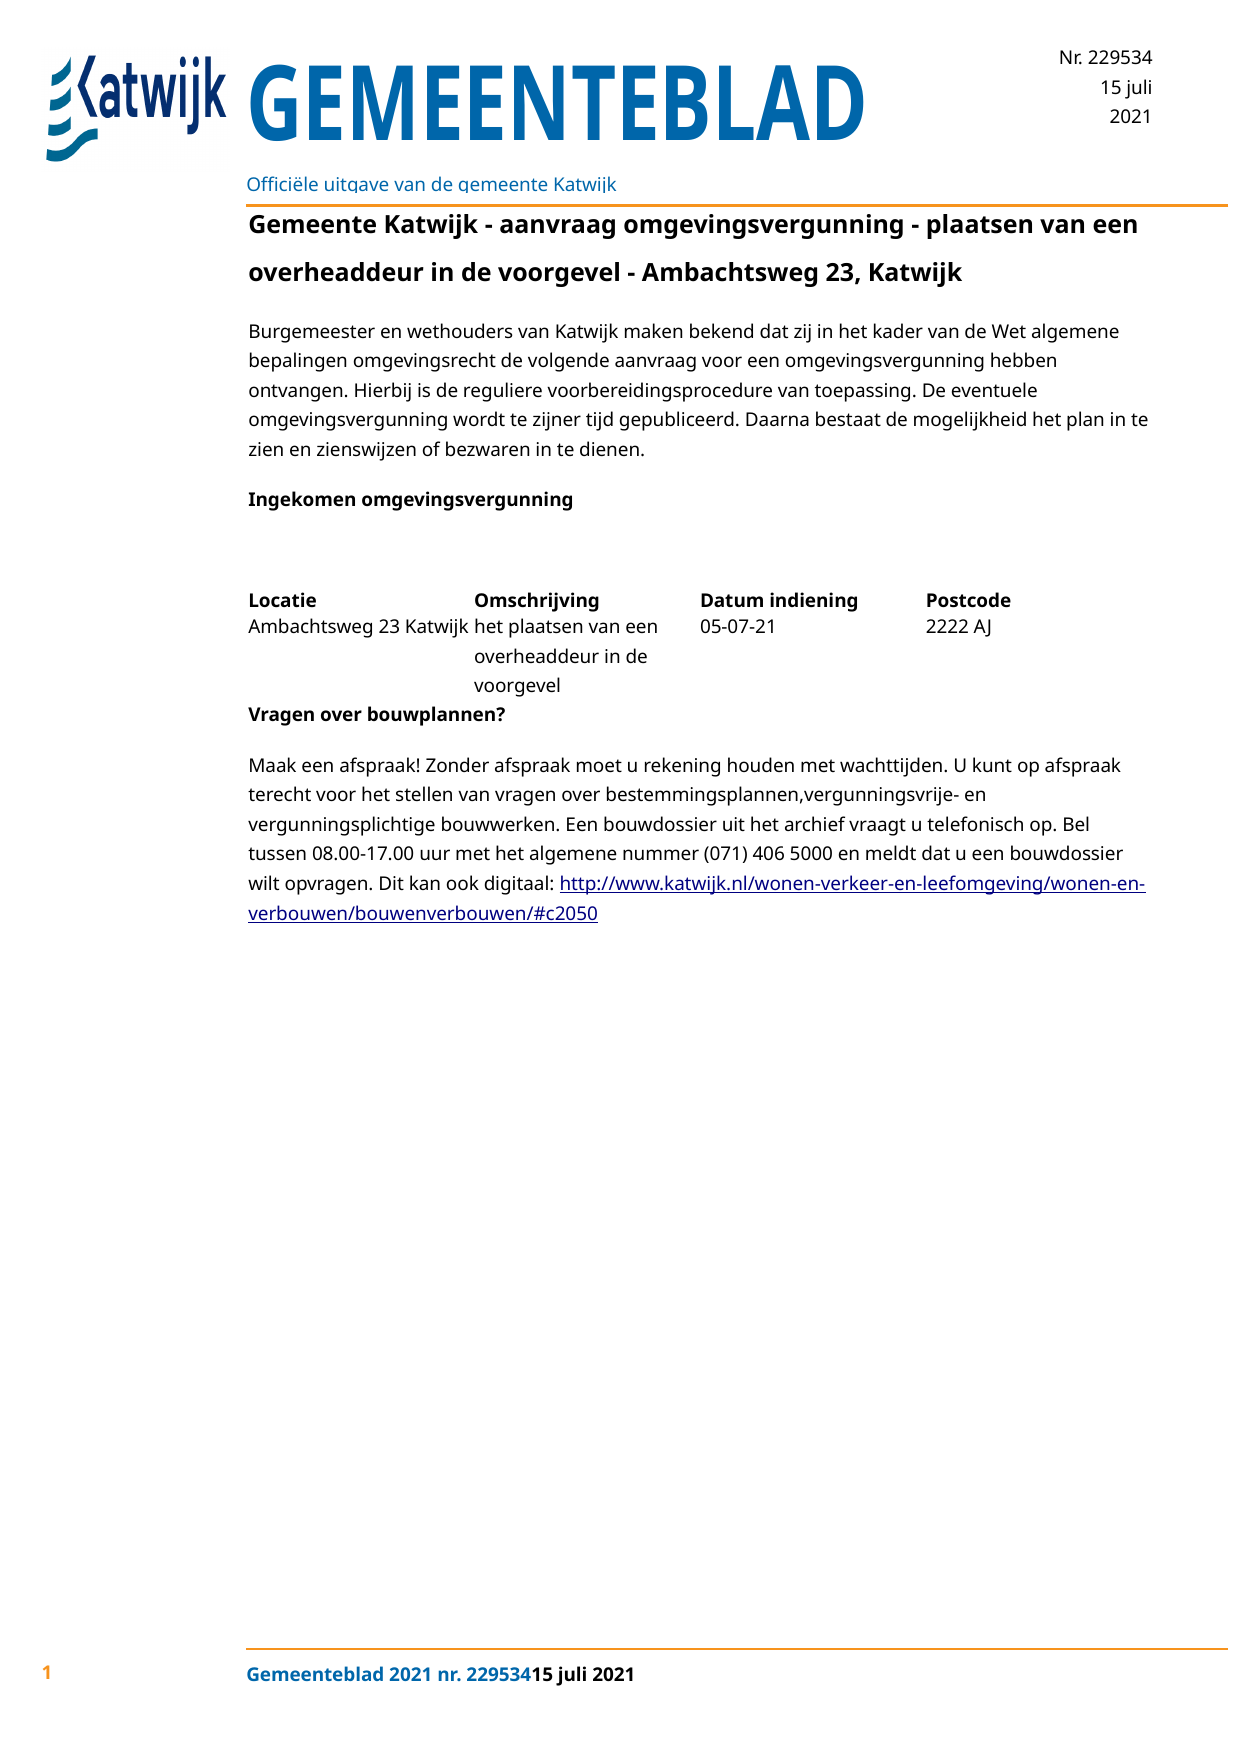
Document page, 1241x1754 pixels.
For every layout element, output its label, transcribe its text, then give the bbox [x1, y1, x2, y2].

table_header Datum indiening [700, 588, 926, 613]
text Burgemeester en wethouders van Katwijk maken bekend dat zij in het kader van de Wet algemene bepalingen omgevingsrecht de volgende aanvraag voor een omgevingsvergunning hebben ontvangen. Hierbij is de reguliere voorbereidingsprocedure van toepassing. De eventuele omgevingsvergunning wordt te zijner tijd gepubliceerd. Daarna bestaat de mogelijkheid het plan in te zien en zienswijzen of bezwaren in te dienen. [248, 318, 1152, 462]
table_header Omschrijving [474, 588, 700, 613]
table_header Postcode [926, 588, 1152, 613]
text Gemeente Katwijk - aanvraag omgevingsvergunning - plaatsen van een overheaddeur in de voorgevel - Ambachtsweg 23, Katwijk [248, 207, 1152, 288]
picture [41, 47, 231, 172]
table_cell Ambachtsweg 23 Katwijk [248, 613, 474, 698]
text Ingekomen omgevingsvergunning [248, 487, 1152, 512]
table_header Locatie [248, 588, 474, 613]
table_cell 2222 AJ [926, 613, 1152, 698]
text Maak een afspraak! Zonder afspraak moet u rekening houden met wachttijden. U kunt op afspraak terecht voor het stellen van vragen over bestemmingsplannen,vergunningsvrije- en vergunningsplichtige bouwwerken. Een bouwdossier uit het archief vraagt u telefonisch op. Bel tussen 08.00-17.00 uur met het algemene nummer (071) 406 5000 en meldt dat u een bouwdossier wilt opvragen. Dit kan ook digitaal: http://www.katwijk.nl/wonen-verkeer-en-leefomgeving/wonen-en-verbouwen/bouwenverbouwen/#c2050 [248, 752, 1152, 926]
table_cell het plaatsen van een overheaddeur in de voorgevel [474, 613, 700, 698]
text Vragen over bouwplannen? [248, 701, 1152, 727]
table_cell 05-07-21 [700, 613, 926, 698]
